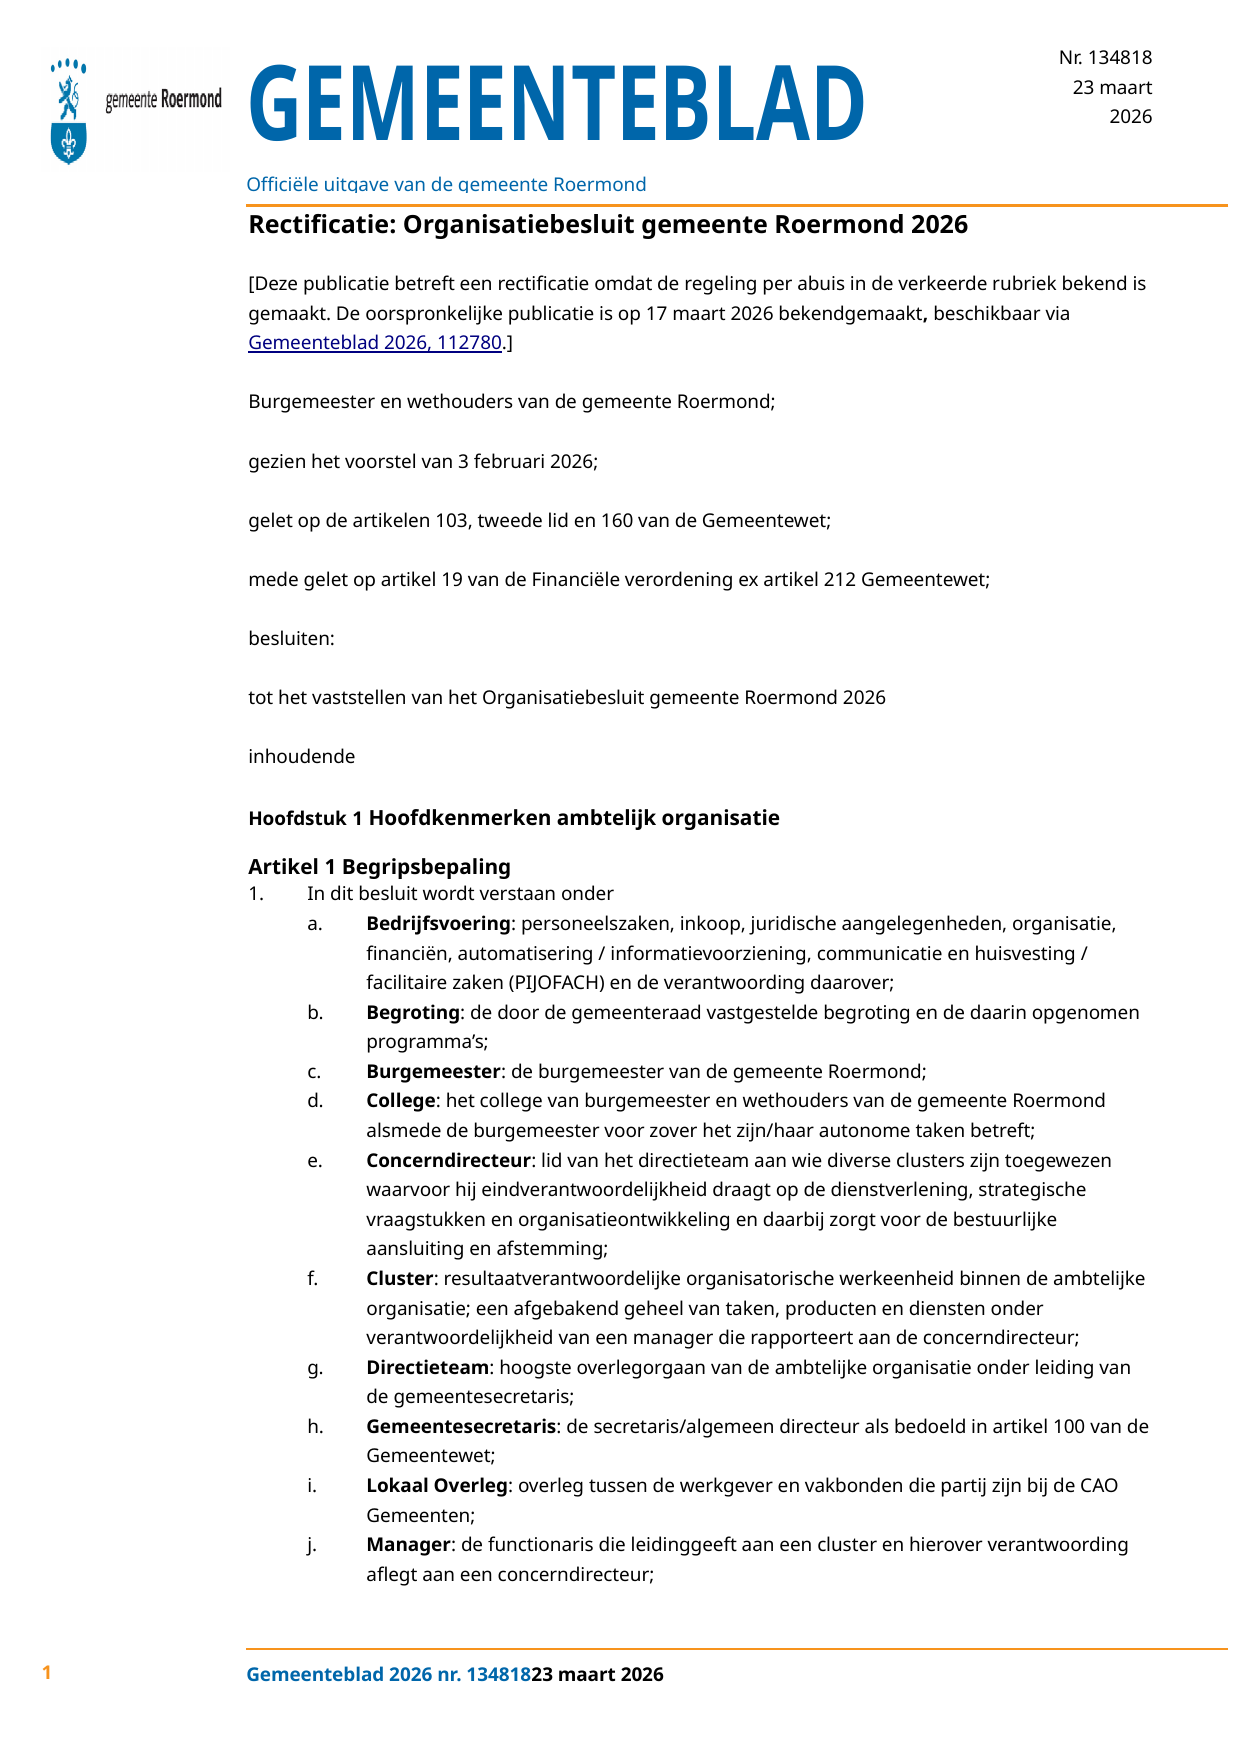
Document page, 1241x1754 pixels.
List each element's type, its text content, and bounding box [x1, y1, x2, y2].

list Burgemeester: de burgemeester van de gemeente Roermond; [307, 1058, 1152, 1084]
list Manager: de functionaris die leidinggeeft aan een cluster en hierover verantwoording aflegt aan een concerndirecteur; [307, 1531, 1152, 1587]
text gezien het voorstel van 3 februari 2026; [248, 448, 1152, 473]
picture [41, 47, 231, 172]
text [Deze publicatie betreft een rectificatie omdat de regeling per abuis in de verkeerde rubriek bekend is gemaakt. De oorspronkelijke publicatie is op 17 maart 2026 bekendgemaakt, beschikbaar via Gemeenteblad 2026, 112780.] [248, 270, 1152, 355]
list Gemeentesecretaris: de secretaris/algemeen directeur als bedoeld in artikel 100 van de Gemeentewet; [307, 1413, 1152, 1468]
text besluiten: [248, 625, 1152, 651]
list Cluster: resultaatverantwoordelijke organisatorische werkeenheid binnen de ambtelijke organisatie; een afgebakend geheel van taken, producten en diensten onder verantwoordelijkheid van een manager die rapporteert aan de concerndirecteur; [307, 1265, 1152, 1350]
list Directieteam: hoogste overlegorgaan van de ambtelijke organisatie onder leiding van de gemeentesecretaris; [307, 1354, 1152, 1409]
list College: het college van burgemeester en wethouders van de gemeente Roermond alsmede de burgemeester voor zover het zijn/haar autonome taken betreft; [307, 1088, 1152, 1143]
list Concerndirecteur: lid van het directieteam aan wie diverse clusters zijn toegewezen waarvoor hij eindverantwoordelijkheid draagt op de dienstverlening, strategische vraagstukken en organisatieontwikkeling en daarbij zorgt voor de bestuurlijke aansluiting en afstemming; [307, 1147, 1152, 1261]
list Lokaal Overleg: overleg tussen de werkgever en vakbonden die partij zijn bij de CAO Gemeenten; [307, 1472, 1152, 1527]
list Bedrijfsvoering: personeelszaken, inkoop, juridische aangelegenheden, organisatie, financiën, automatisering / informatievoorziening, communicatie en huisvesting / facilitaire zaken (PIJOFACH) en de verantwoording daarover; [307, 910, 1152, 995]
list In dit besluit wordt verstaan onder [248, 881, 1152, 906]
text Rectificatie: Organisatiebesluit gemeente Roermond 2026 [248, 207, 1152, 241]
text Artikel 1 Begripsbepaling [248, 852, 1152, 881]
text mede gelet op artikel 19 van de Financiële verordening ex artikel 212 Gemeentewet; [248, 566, 1152, 592]
text inhoudende [248, 744, 1152, 769]
text tot het vaststellen van het Organisatiebesluit gemeente Roermond 2026 [248, 684, 1152, 710]
list Begroting: de door de gemeenteraad vastgestelde begroting en de daarin opgenomen programma’s; [307, 999, 1152, 1054]
text gelet op de artikelen 103, tweede lid en 160 van de Gemeentewet; [248, 507, 1152, 533]
text Hoofdstuk 1 Hoofdkenmerken ambtelijk organisatie [248, 803, 1152, 831]
text Burgemeester en wethouders van de gemeente Roermond; [248, 389, 1152, 414]
